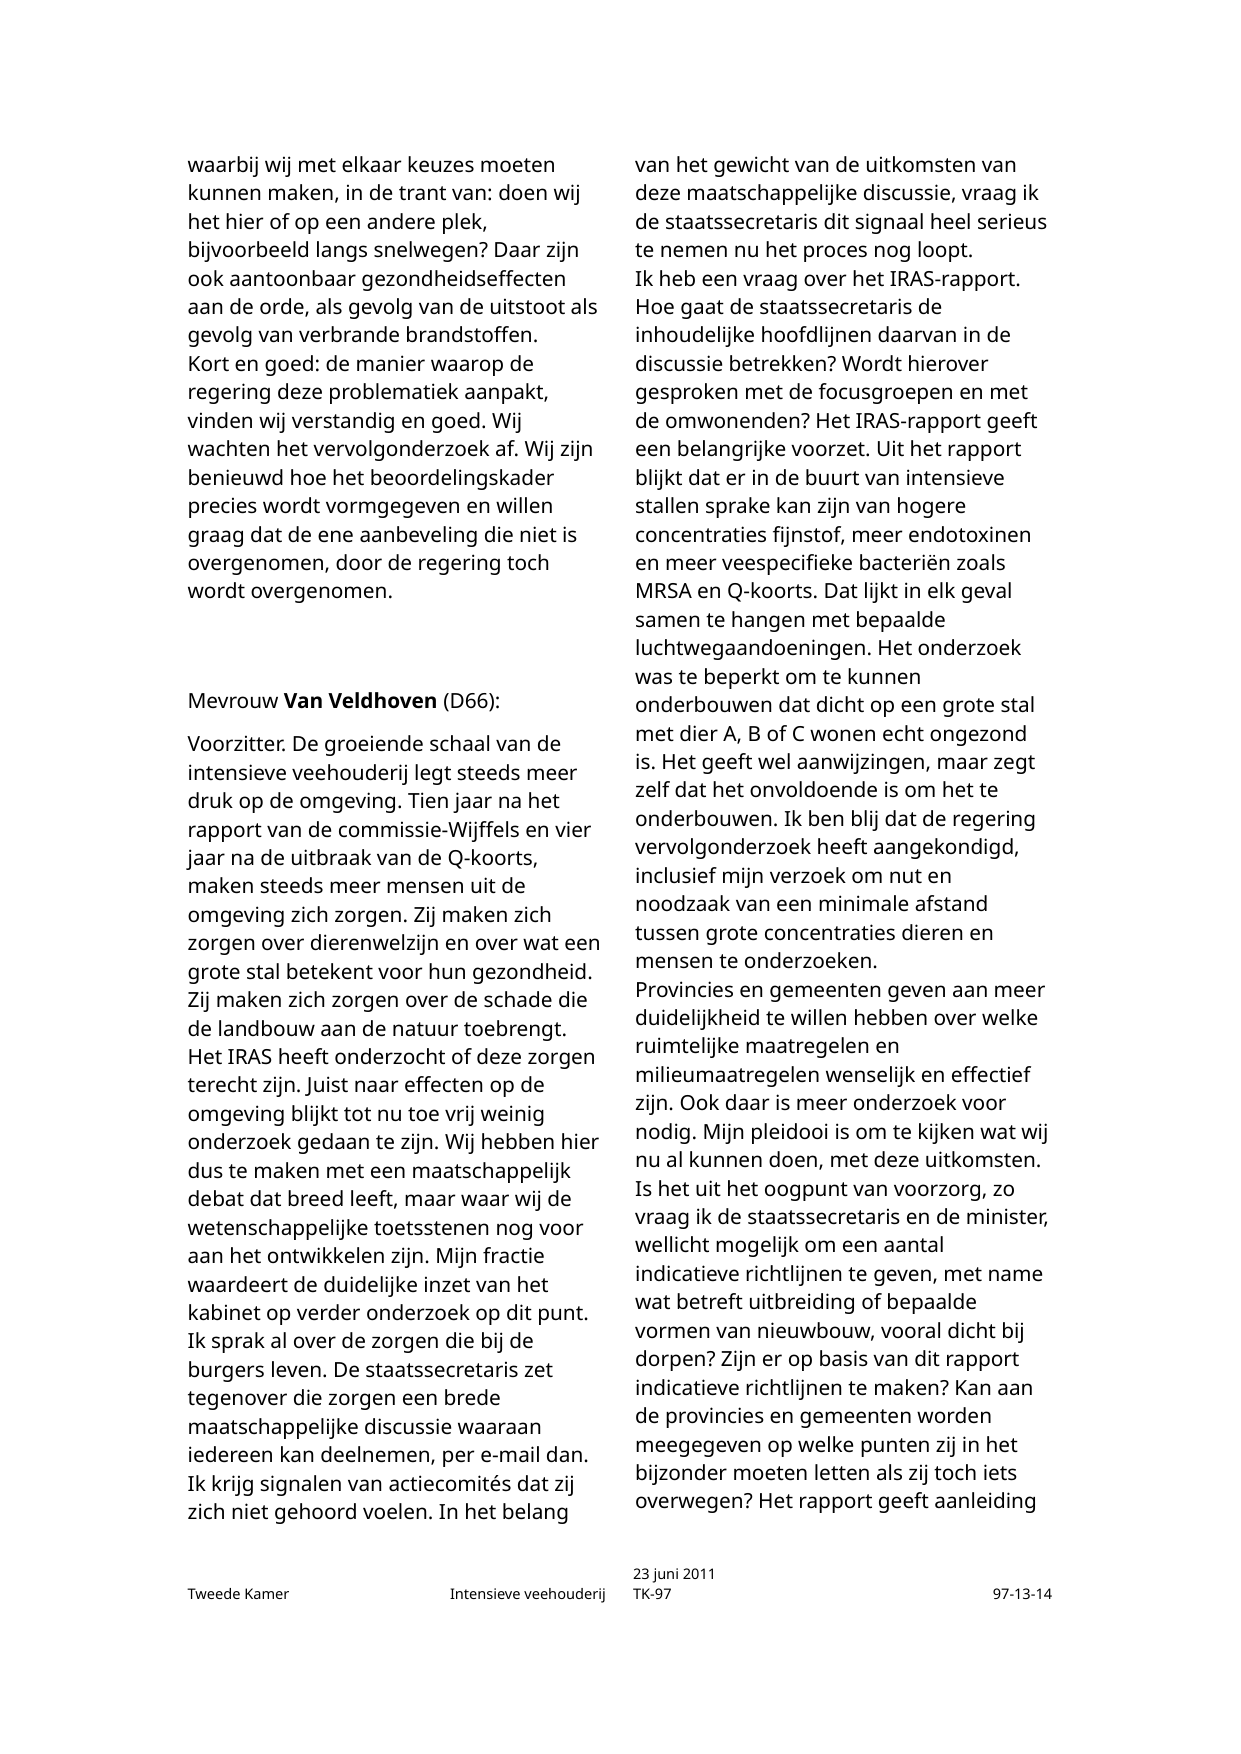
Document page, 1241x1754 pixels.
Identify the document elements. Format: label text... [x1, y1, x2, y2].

text van het gewicht van de uitkomsten van deze maatschappelijke discussie, vraag ik de staatssecretaris dit signaal heel serieus te nemen nu het proces nog loopt. [635, 150, 1053, 264]
text Provincies en gemeenten geven aan meer duidelijkheid te willen hebben over welke ruimtelijke maatregelen en milieumaatregelen wenselijk en effectief zijn. Ook daar is meer onderzoek voor nodig. Mijn pleidooi is om te kijken wat wij nu al kunnen doen, met deze uitkomsten. Is het uit het oogpunt van voorzorg, zo vraag ik de staatssecretaris en de minister, wellicht mogelijk om een aantal indicatieve richtlijnen te geven, met name wat betreft uitbreiding of bepaalde vormen van nieuwbouw, vooral dicht bij dorpen? Zijn er op basis van dit rapport indicatieve richtlijnen te maken? Kan aan de provincies en gemeenten worden meegegeven op welke punten zij in het bijzonder moeten letten als zij toch iets overwegen? Het rapport geeft aanleiding [635, 975, 1053, 1515]
text Ik heb een vraag over het IRAS-rapport. Hoe gaat de staatssecretaris de inhoudelijke hoofdlijnen daarvan in de discussie betrekken? Wordt hierover gesproken met de focusgroepen en met de omwonenden? Het IRAS-rapport geeft een belangrijke voorzet. Uit het rapport blijkt dat er in de buurt van intensieve stallen sprake kan zijn van hogere concentraties fijnstof, meer endotoxinen en meer veespecifieke bacteriën zoals MRSA en Q-koorts. Dat lijkt in elk geval samen te hangen met bepaalde luchtwegaandoeningen. Het onderzoek was te beperkt om te kunnen onderbouwen dat dicht op een grote stal met dier A, B of C wonen echt ongezond is. Het geeft wel aanwijzingen, maar zegt zelf dat het onvoldoende is om het te onderbouwen. Ik ben blij dat de regering vervolgonderzoek heeft aangekondigd, inclusief mijn verzoek om nut en noodzaak van een minimale afstand tussen grote concentraties dieren en mensen te onderzoeken. [635, 264, 1053, 975]
text  [187, 635, 605, 663]
text Mevrouw Van Veldhoven (D66): [187, 686, 605, 714]
text waarbij wij met elkaar keuzes moeten kunnen maken, in de trant van: doen wij het hier of op een andere plek, bijvoorbeeld langs snelwegen? Daar zijn ook aantoonbaar gezondheidseffecten aan de orde, als gevolg van de uitstoot als gevolg van verbrande brandstoffen. [187, 150, 605, 349]
text Voorzitter. De groeiende schaal van de intensieve veehouderij legt steeds meer druk op de omgeving. Tien jaar na het rapport van de commissie-Wijffels en vier jaar na de uitbraak van de Q-koorts, maken steeds meer mensen uit de omgeving zich zorgen. Zij maken zich zorgen over dierenwelzijn en over wat een grote stal betekent voor hun gezondheid. Zij maken zich zorgen over de schade die de landbouw aan de natuur toebrengt. Het IRAS heeft onderzocht of deze zorgen terecht zijn. Juist naar effecten op de omgeving blijkt tot nu toe vrij weinig onderzoek gedaan te zijn. Wij hebben hier dus te maken met een maatschappelijk debat dat breed leeft, maar waar wij de wetenschappelijke toetsstenen nog voor aan het ontwikkelen zijn. Mijn fractie waardeert de duidelijke inzet van het kabinet op verder onderzoek op dit punt. [187, 729, 605, 1327]
text Ik sprak al over de zorgen die bij de burgers leven. De staatssecretaris zet tegenover die zorgen een brede maatschappelijke discussie waaraan iedereen kan deelnemen, per e-mail dan. Ik krijg signalen van actiecomités dat zij zich niet gehoord voelen. In het belang [187, 1327, 605, 1526]
text Kort en goed: de manier waarop de regering deze problematiek aanpakt, vinden wij verstandig en goed. Wij wachten het vervolgonderzoek af. Wij zijn benieuwd hoe het beoordelingskader precies wordt vormgegeven en willen graag dat de ene aanbeveling die niet is overgenomen, door de regering toch wordt overgenomen. [187, 349, 605, 605]
